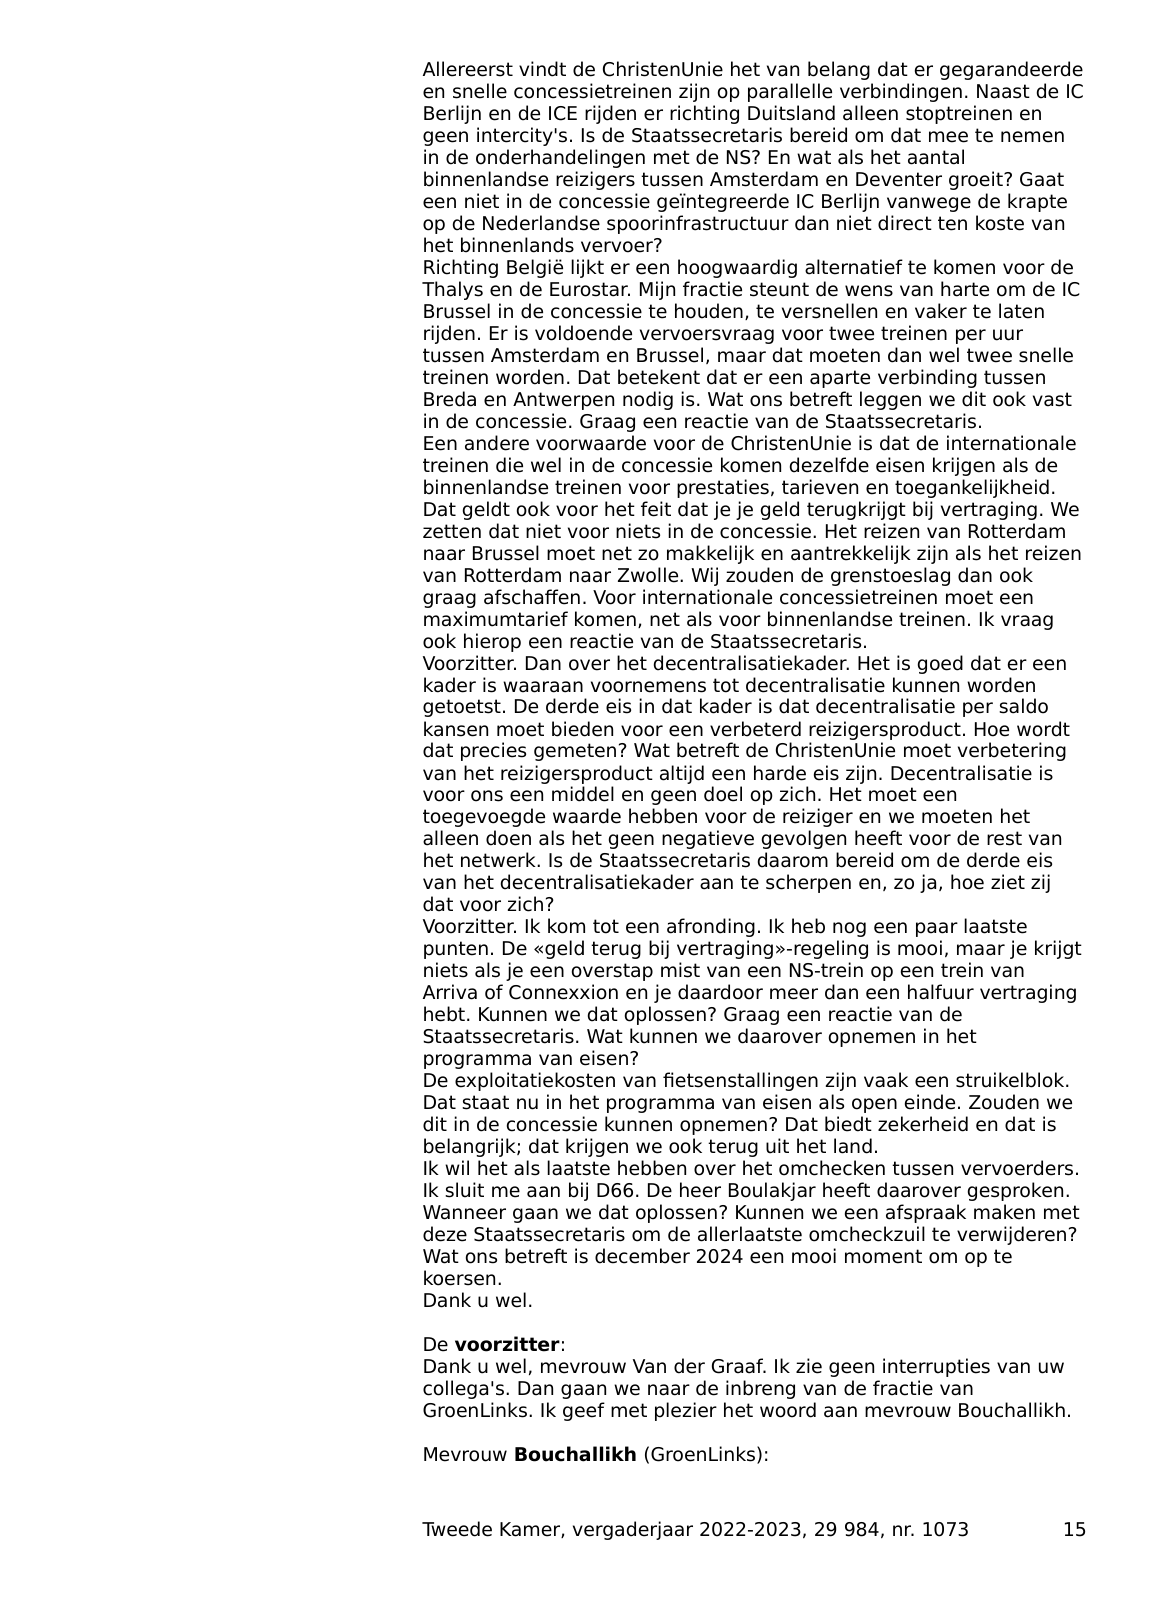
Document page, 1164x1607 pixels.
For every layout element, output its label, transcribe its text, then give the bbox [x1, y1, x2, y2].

text Ik wil het als laatste hebben over het omchecken tussen vervoerders. Ik sluit me aan bij D66. De heer Boulakjar heeft daarover gesproken. Wanneer gaan we dat oplossen? Kunnen we een afspraak maken met deze Staatssecretaris om de allerlaatste omcheckzuil te verwijderen? Wat ons betreft is december 2024 een mooi moment om op te koersen. [422, 1158, 1087, 1290]
text Richting België lijkt er een hoogwaardig alternatief te komen voor de Thalys en de Eurostar. Mijn fractie steunt de wens van harte om de IC Brussel in de concessie te houden, te versnellen en vaker te laten rijden. Er is voldoende vervoersvraag voor twee treinen per uur tussen Amsterdam en Brussel, maar dat moeten dan wel twee snelle treinen worden. Dat betekent dat er een aparte verbinding tussen Breda en Antwerpen nodig is. Wat ons betreft leggen we dit ook vast in de concessie. Graag een reactie van de Staatssecretaris. [422, 257, 1087, 433]
text Allereerst vindt de ChristenUnie het van belang dat er gegarandeerde en snelle concessietreinen zijn op parallelle verbindingen. Naast de IC Berlijn en de ICE rijden er richting Duitsland alleen stoptreinen en geen intercity's. Is de Staatssecretaris bereid om dat mee te nemen in de onderhandelingen met de NS? En wat als het aantal binnenlandse reizigers tussen Amsterdam en Deventer groeit? Gaat een niet in de concessie geïntegreerde IC Berlijn vanwege de krapte op de Nederlandse spoorinfrastructuur dan niet direct ten koste van het binnenlands vervoer? [422, 59, 1087, 257]
text Een andere voorwaarde voor de ChristenUnie is dat de internationale treinen die wel in de concessie komen dezelfde eisen krijgen als de binnenlandse treinen voor prestaties, tarieven en toegankelijkheid. Dat geldt ook voor het feit dat je je geld terugkrijgt bij vertraging. We zetten dat niet voor niets in de concessie. Het reizen van Rotterdam naar Brussel moet net zo makkelijk en aantrekkelijk zijn als het reizen van Rotterdam naar Zwolle. Wij zouden de grenstoeslag dan ook graag afschaffen. Voor internationale concessietreinen moet een maximumtarief komen, net als voor binnenlandse treinen. Ik vraag ook hierop een reactie van de Staatssecretaris. [422, 433, 1087, 652]
text Dank u wel, mevrouw Van der Graaf. Ik zie geen interrupties van uw collega's. Dan gaan we naar de inbreng van de fractie van GroenLinks. Ik geef met plezier het woord aan mevrouw Bouchallikh. [422, 1356, 1087, 1422]
text De exploitatiekosten van fietsenstallingen zijn vaak een struikelblok. Dat staat nu in het programma van eisen als open einde. Zouden we dit in de concessie kunnen opnemen? Dat biedt zekerheid en dat is belangrijk; dat krijgen we ook terug uit het land. [422, 1070, 1087, 1158]
text Voorzitter. Ik kom tot een afronding. Ik heb nog een paar laatste punten. De «geld terug bij vertraging»-regeling is mooi, maar je krijgt niets als je een overstap mist van een NS-trein op een trein van Arriva of Connexxion en je daardoor meer dan een halfuur vertraging hebt. Kunnen we dat oplossen? Graag een reactie van de Staatssecretaris. Wat kunnen we daarover opnemen in het programma van eisen? [422, 916, 1087, 1070]
text Voorzitter. Dan over het decentralisatiekader. Het is goed dat er een kader is waaraan voornemens tot decentralisatie kunnen worden getoetst. De derde eis in dat kader is dat decentralisatie per saldo kansen moet bieden voor een verbeterd reizigersproduct. Hoe wordt dat precies gemeten? Wat betreft de ChristenUnie moet verbetering van het reizigersproduct altijd een harde eis zijn. Decentralisatie is voor ons een middel en geen doel op zich. Het moet een toegevoegde waarde hebben voor de reiziger en we moeten het alleen doen als het geen negatieve gevolgen heeft voor de rest van het netwerk. Is de Staatssecretaris daarom bereid om de derde eis van het decentralisatiekader aan te scherpen en, zo ja, hoe ziet zij dat voor zich? [422, 652, 1087, 916]
text De voorzitter: [422, 1334, 1087, 1356]
text Dank u wel. [422, 1290, 1087, 1312]
text Mevrouw Bouchallikh (GroenLinks): [422, 1444, 1087, 1466]
